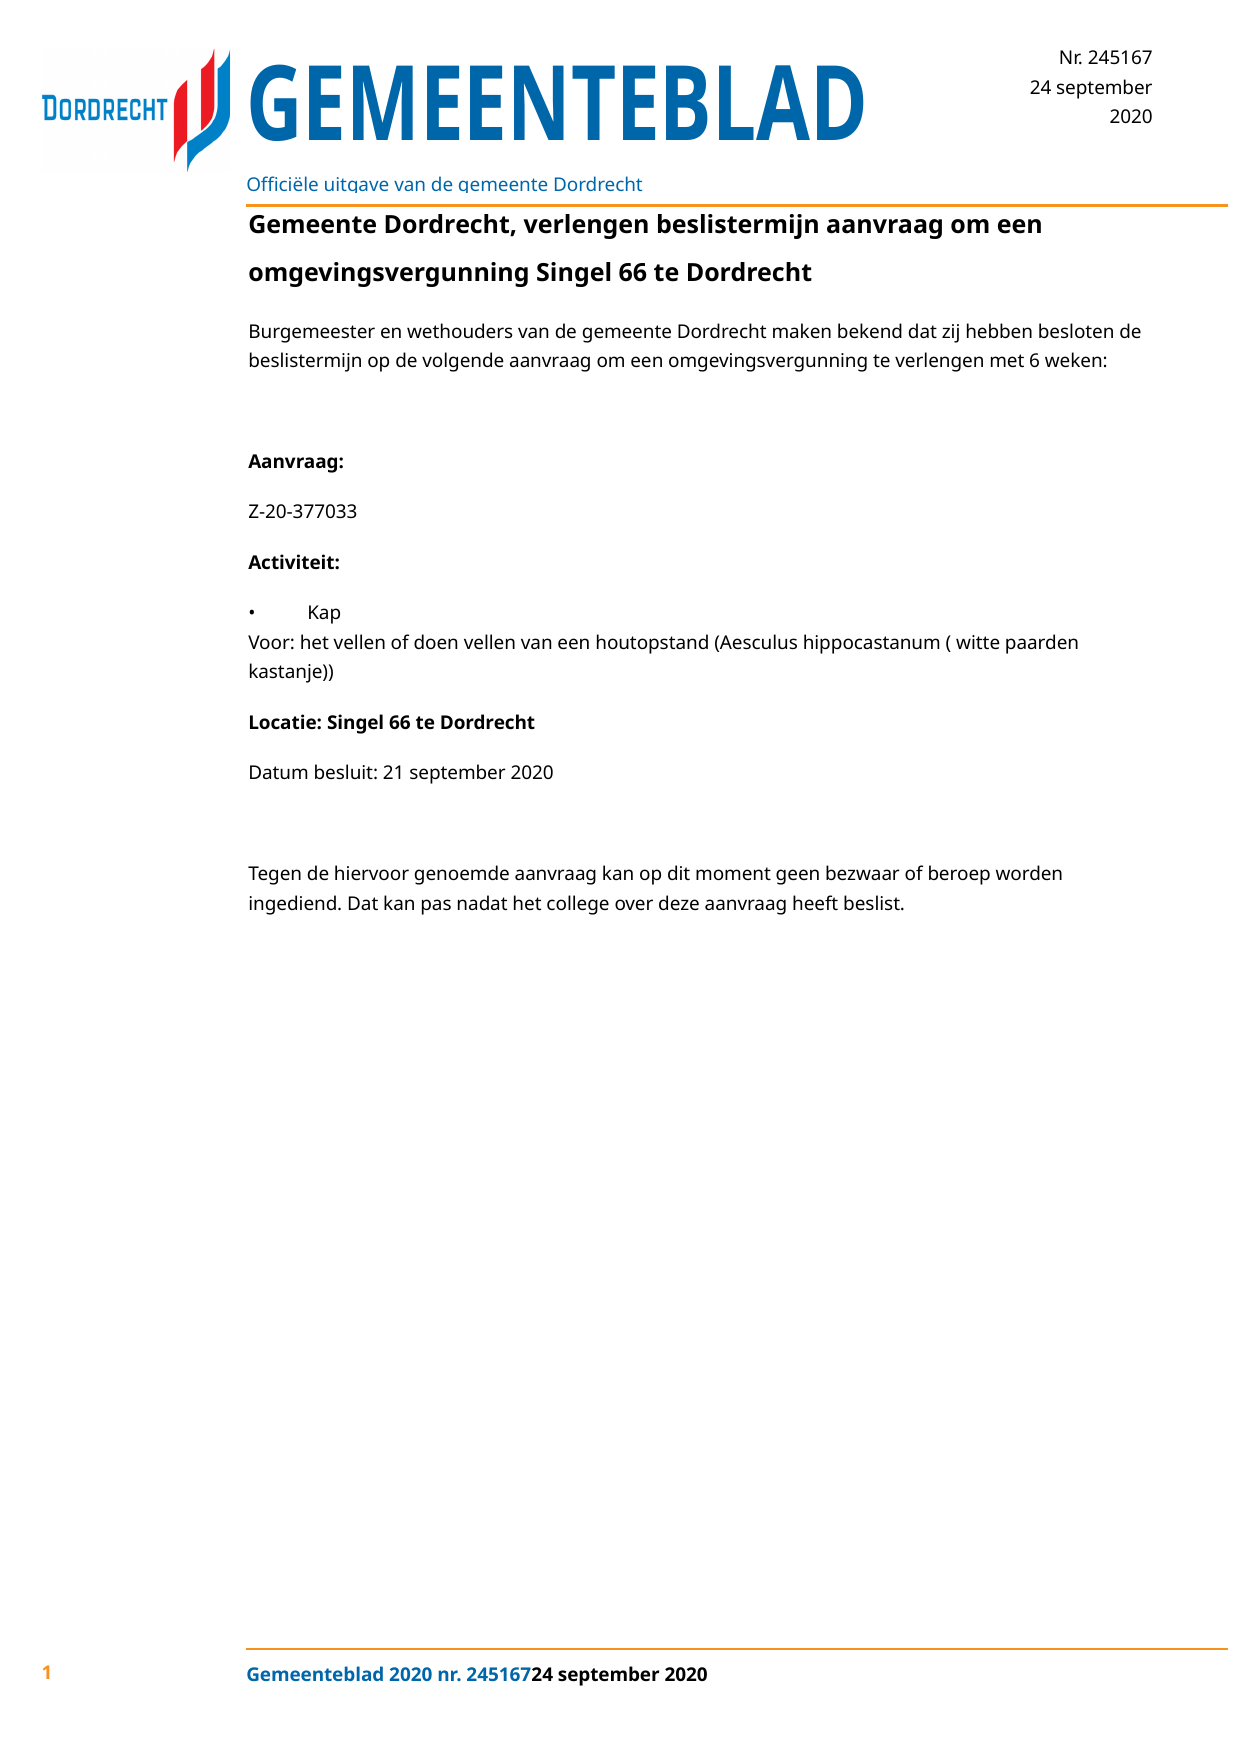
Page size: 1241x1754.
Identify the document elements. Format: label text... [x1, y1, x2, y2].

text Activiteit: [248, 549, 1152, 575]
picture [41, 47, 231, 172]
list Kap [248, 599, 1152, 625]
text Gemeente Dordrecht, verlengen beslistermijn aanvraag om een omgevingsvergunning Singel 66 te Dordrecht [248, 207, 1152, 288]
text Datum besluit: 21 september 2020 [248, 759, 1152, 785]
text Tegen de hiervoor genoemde aanvraag kan op dit moment geen bezwaar of beroep worden ingediend. Dat kan pas nadat het college over deze aanvraag heeft beslist. [248, 860, 1152, 916]
text Locatie: Singel 66 te Dordrecht [248, 709, 1152, 735]
text Aanvraag: [248, 448, 1152, 474]
text Burgemeester en wethouders van de gemeente Dordrecht maken bekend dat zij hebben besloten de beslistermijn op de volgende aanvraag om een omgevingsvergunning te verlengen met 6 weken: [248, 318, 1152, 373]
text Voor: het vellen of doen vellen van een houtopstand (Aesculus hippocastanum ( witte paarden kastanje)) [248, 629, 1152, 684]
text Z-20-377033 [248, 499, 1152, 524]
